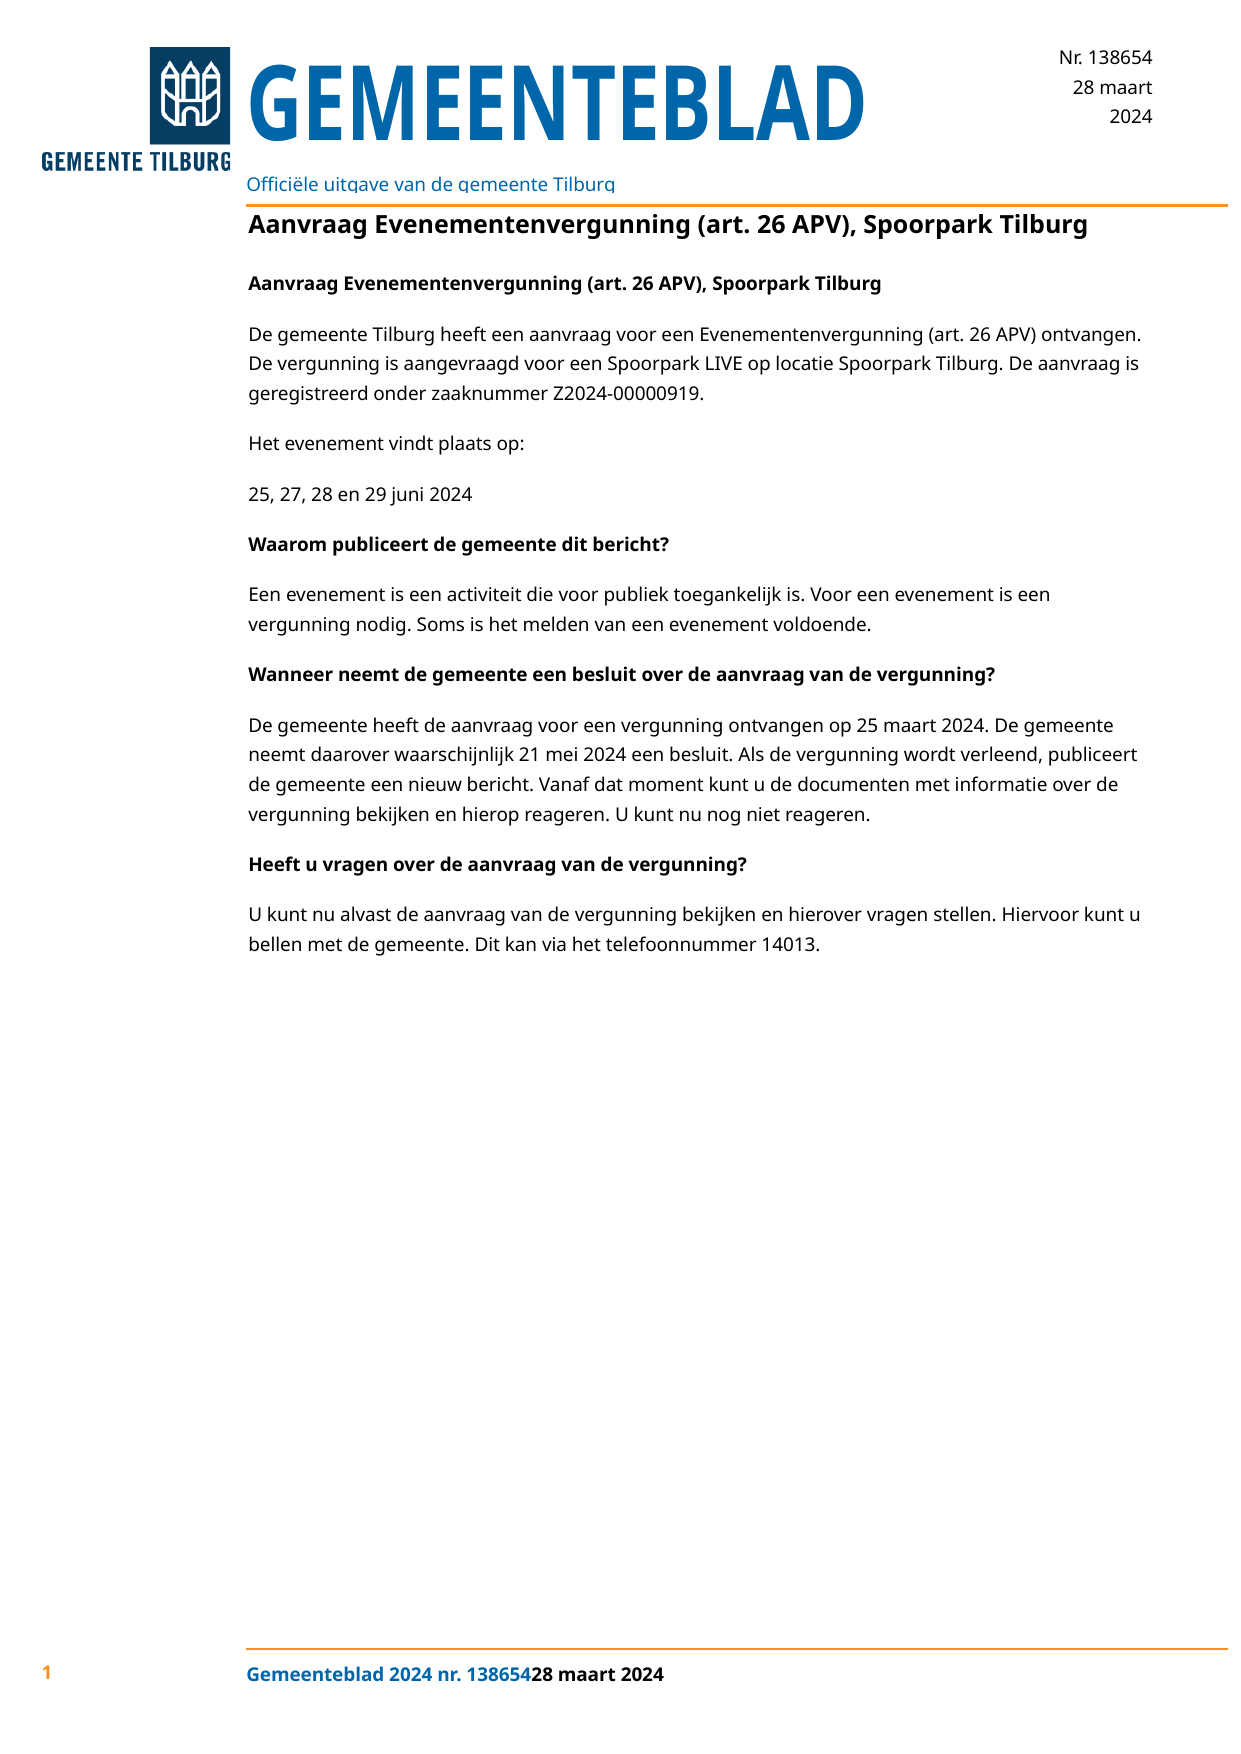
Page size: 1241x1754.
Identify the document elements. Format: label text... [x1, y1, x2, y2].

text De gemeente Tilburg heeft een aanvraag voor een Evenementenvergunning (art. 26 APV) ontvangen. De vergunning is aangevraagd voor een Spoorpark LIVE op locatie Spoorpark Tilburg. De aanvraag is geregistreerd onder zaaknummer Z2024-00000919. [248, 321, 1152, 406]
text Aanvraag Evenementenvergunning (art. 26 APV), Spoorpark Tilburg [248, 207, 1152, 241]
text Waarom publiceert de gemeente dit bericht? [248, 531, 1152, 557]
text Heeft u vragen over de aanvraag van de vergunning? [248, 851, 1152, 877]
text Aanvraag Evenementenvergunning (art. 26 APV), Spoorpark Tilburg [248, 270, 1152, 296]
text 25, 27, 28 en 29 juni 2024 [248, 481, 1152, 506]
picture [41, 47, 231, 172]
text De gemeente heeft de aanvraag voor een vergunning ontvangen op 25 maart 2024. De gemeente neemt daarover waarschijnlijk 21 mei 2024 een besluit. Als de vergunning wordt verleend, publiceert de gemeente een nieuw bericht. Vanaf dat moment kunt u de documenten met informatie over de vergunning bekijken en hierop reageren. U kunt nu nog niet reageren. [248, 712, 1152, 826]
text Het evenement vindt plaats op: [248, 430, 1152, 456]
text Een evenement is een activiteit die voor publiek toegankelijk is. Voor een evenement is een vergunning nodig. Soms is het melden van een evenement voldoende. [248, 582, 1152, 637]
text Wanneer neemt de gemeente een besluit over de aanvraag van de vergunning? [248, 662, 1152, 687]
text U kunt nu alvast de aanvraag van de vergunning bekijken en hierover vragen stellen. Hiervoor kunt u bellen met de gemeente. Dit kan via het telefoonnummer 14013. [248, 902, 1152, 957]
